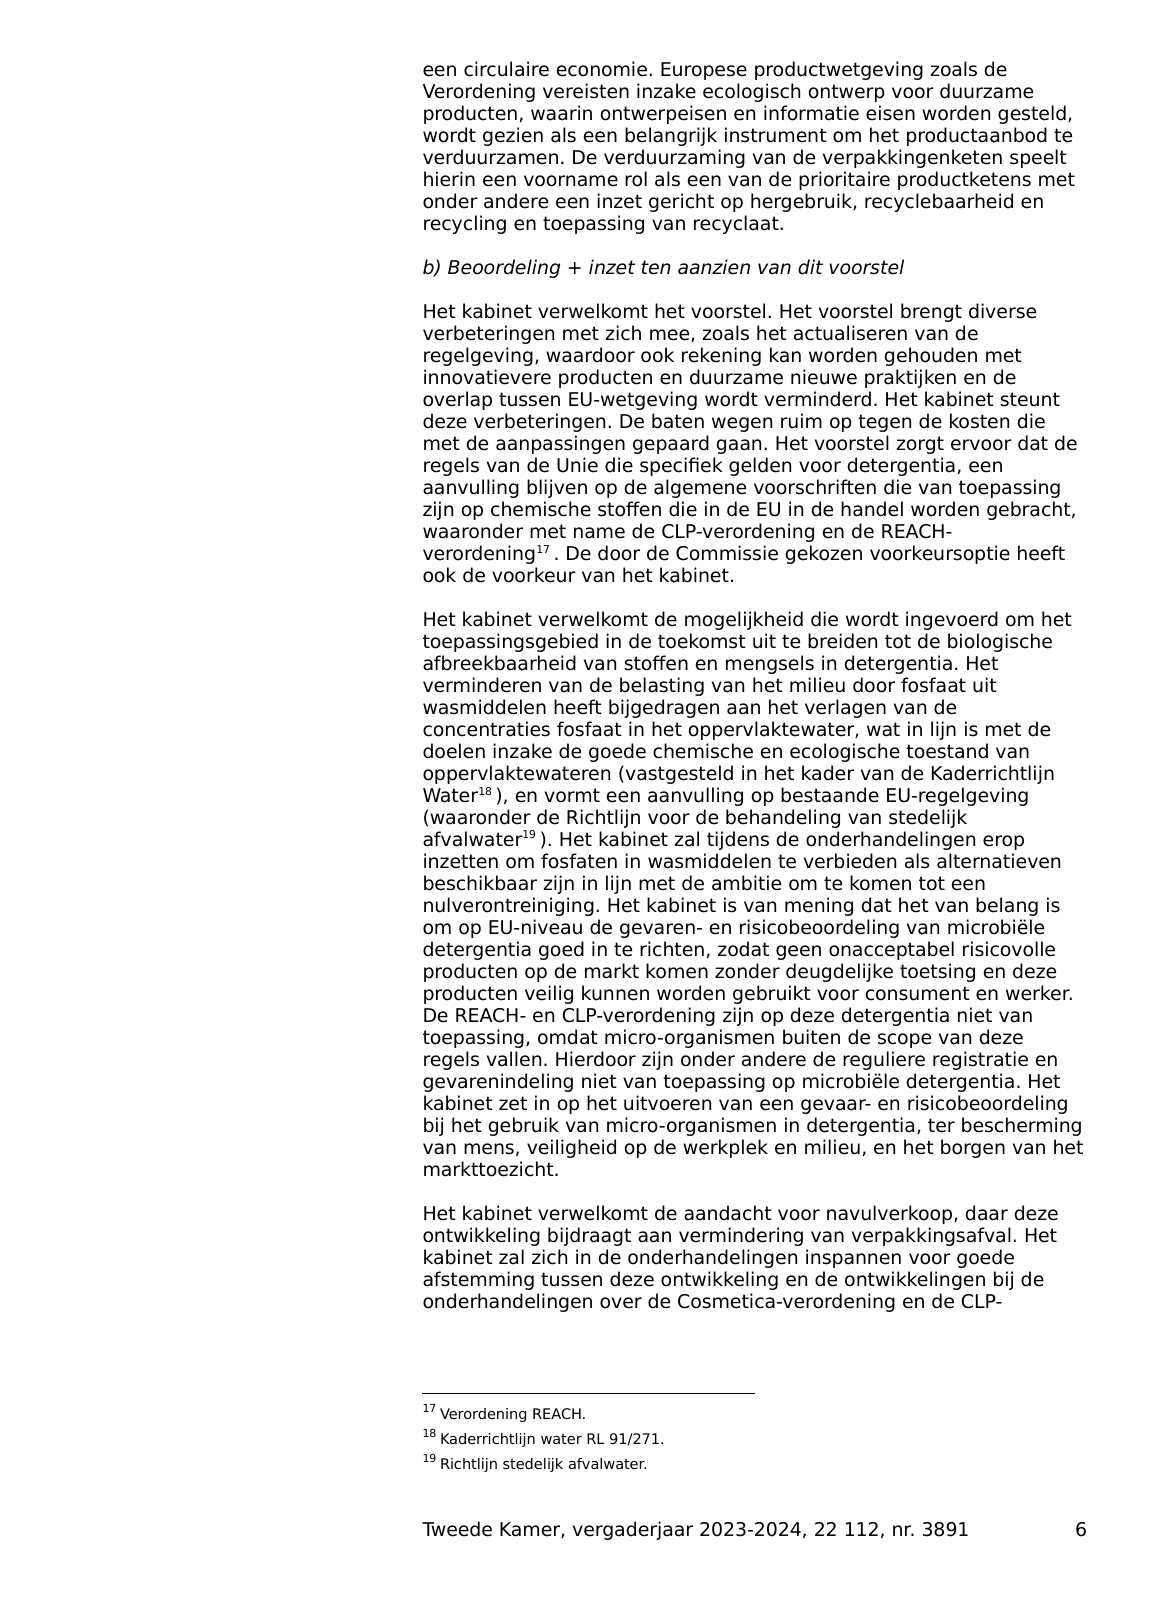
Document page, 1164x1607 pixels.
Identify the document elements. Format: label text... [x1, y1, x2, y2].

text Kaderrichtlijn water RL 91/271. [422, 1427, 1087, 1449]
text een circulaire economie. Europese productwetgeving zoals de Verordening vereisten inzake ecologisch ontwerp voor duurzame producten, waarin ontwerpeisen en informatie eisen worden gesteld, wordt gezien als een belangrijk instrument om het productaanbod te verduurzamen. De verduurzaming van de verpakkingenketen speelt hierin een voorname rol als een van de prioritaire productketens met onder andere een inzet gericht op hergebruik, recyclebaarheid en recycling en toepassing van recyclaat. [422, 59, 1087, 235]
text Richtlijn stedelijk afvalwater. [422, 1452, 1087, 1474]
text Verordening REACH. [422, 1402, 1087, 1424]
text Het kabinet verwelkomt de mogelijkheid die wordt ingevoerd om het toepassingsgebied in de toekomst uit te breiden tot de biologische afbreekbaarheid van stoffen en mengsels in detergentia. Het verminderen van de belasting van het milieu door fosfaat uit wasmiddelen heeft bijgedragen aan het verlagen van de concentraties fosfaat in het oppervlaktewater, wat in lijn is met de doelen inzake de goede chemische en ecologische toestand van oppervlaktewateren (vastgesteld in het kader van de Kaderrichtlijn Water), en vormt een aanvulling op bestaande EU-regelgeving (waaronder de Richtlijn voor de behandeling van stedelijk afvalwater). Het kabinet zal tijdens de onderhandelingen erop inzetten om fosfaten in wasmiddelen te verbieden als alternatieven beschikbaar zijn in lijn met de ambitie om te komen tot een nulverontreiniging. Het kabinet is van mening dat het van belang is om op EU-niveau de gevaren- en risicobeoordeling van microbiële detergentia goed in te richten, zodat geen onacceptabel risicovolle producten op de markt komen zonder deugdelijke toetsing en deze producten veilig kunnen worden gebruikt voor consument en werker. De REACH- en CLP-verordening zijn op deze detergentia niet van toepassing, omdat micro-organismen buiten de scope van deze regels vallen. Hierdoor zijn onder andere de reguliere registratie en gevarenindeling niet van toepassing op microbiële detergentia. Het kabinet zet in op het uitvoeren van een gevaar- en risicobeoordeling bij het gebruik van micro-organismen in detergentia, ter bescherming van mens, veiligheid op de werkplek en milieu, en het borgen van het markttoezicht. [422, 609, 1087, 1181]
subtitle b) Beoordeling + inzet ten aanzien van dit voorstel [422, 257, 1087, 279]
text Het kabinet verwelkomt de aandacht voor navulverkoop, daar deze ontwikkeling bijdraagt aan vermindering van verpakkingsafval. Het kabinet zal zich in de onderhandelingen inspannen voor goede afstemming tussen deze ontwikkeling en de ontwikkelingen bij de onderhandelingen over de Cosmetica-verordening en de CLP- [422, 1203, 1087, 1313]
text Het kabinet verwelkomt het voorstel. Het voorstel brengt diverse verbeteringen met zich mee, zoals het actualiseren van de regelgeving, waardoor ook rekening kan worden gehouden met innovatievere producten en duurzame nieuwe praktijken en de overlap tussen EU-wetgeving wordt verminderd. Het kabinet steunt deze verbeteringen. De baten wegen ruim op tegen de kosten die met de aanpassingen gepaard gaan. Het voorstel zorgt ervoor dat de regels van de Unie die specifiek gelden voor detergentia, een aanvulling blijven op de algemene voorschriften die van toepassing zijn op chemische stoffen die in de EU in de handel worden gebracht, waaronder met name de CLP-verordening en de REACH-verordening. De door de Commissie gekozen voorkeursoptie heeft ook de voorkeur van het kabinet. [422, 301, 1087, 587]
